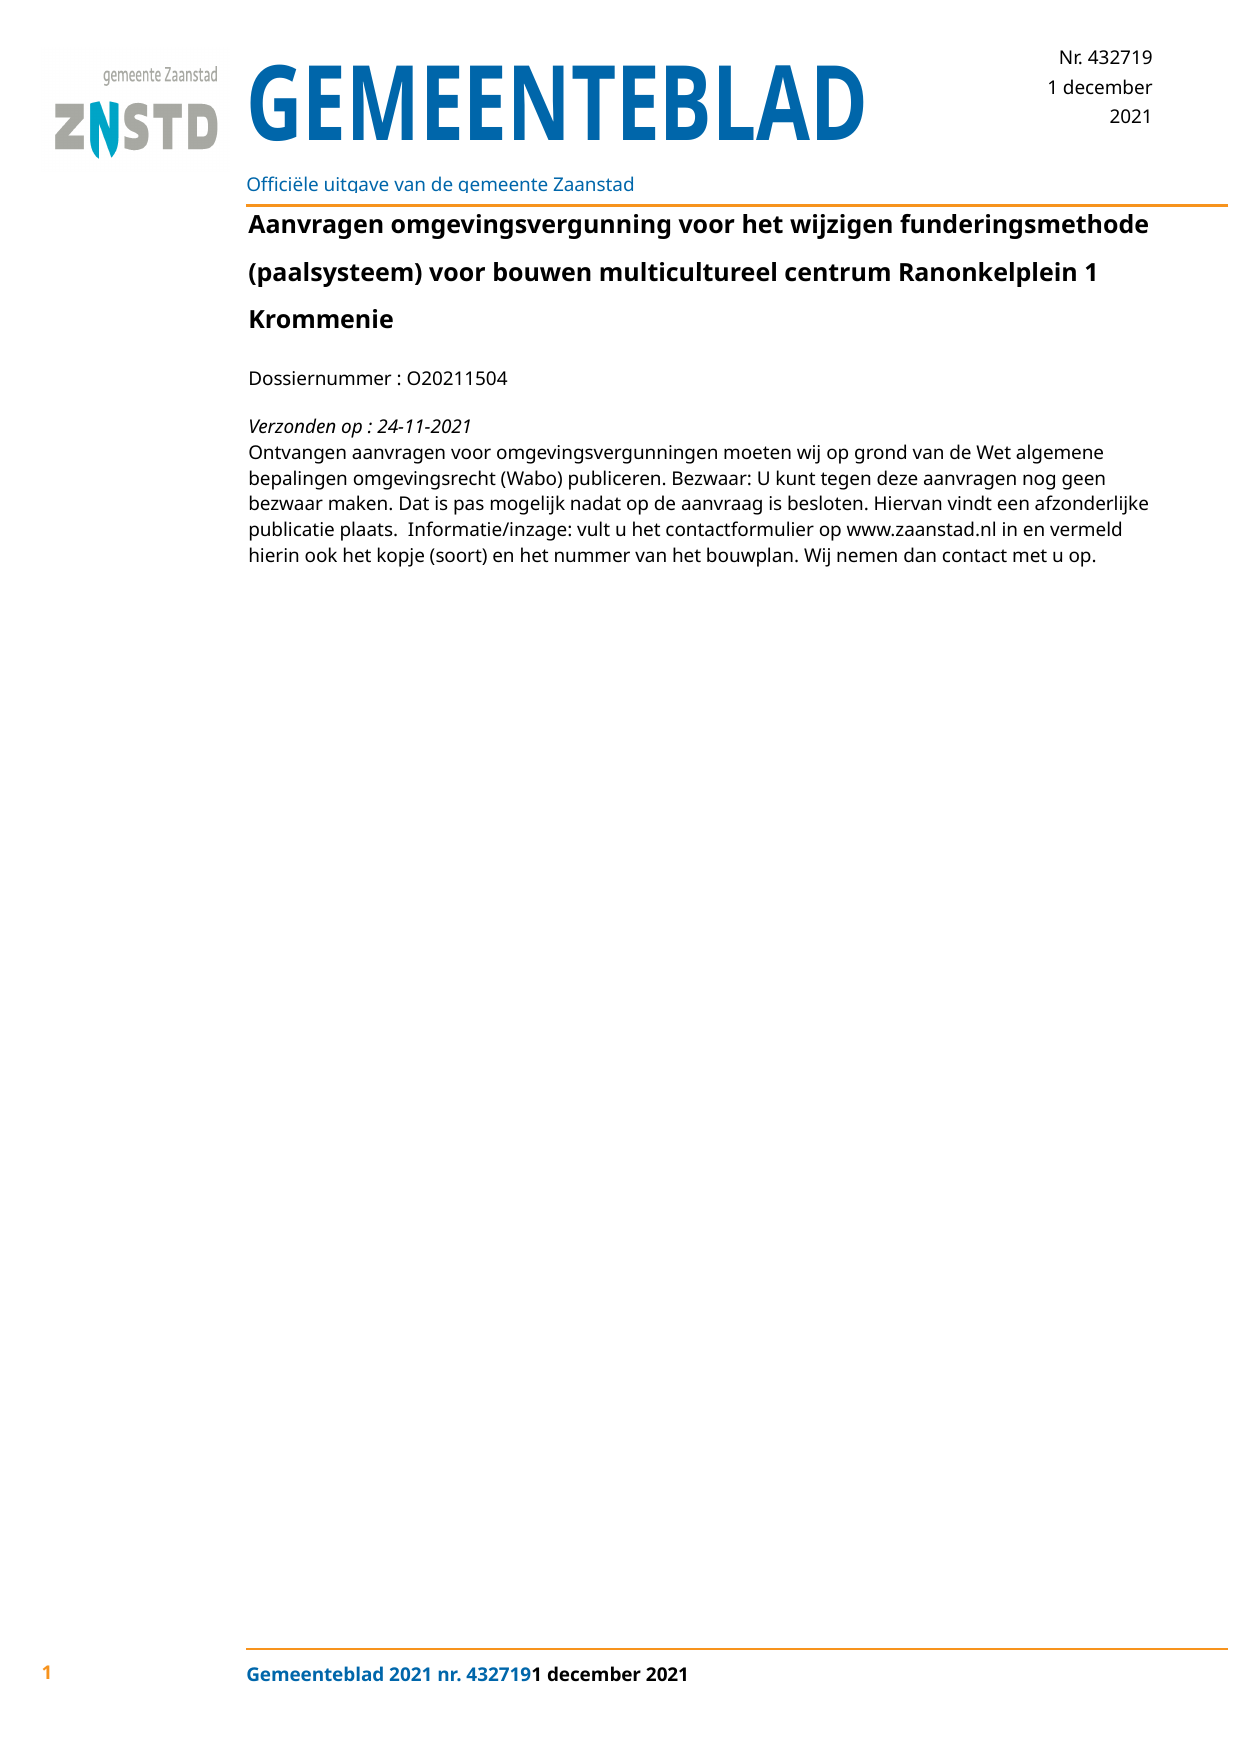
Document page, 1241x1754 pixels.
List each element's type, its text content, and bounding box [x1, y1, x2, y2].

text Verzonden op : 24-11-2021 [248, 413, 1152, 439]
text Dossiernummer : O20211504 [248, 366, 1152, 391]
text Aanvragen omgevingsvergunning voor het wijzigen funderingsmethode (paalsysteem) voor bouwen multicultureel centrum Ranonkelplein 1 Krommenie [248, 207, 1152, 336]
picture [41, 47, 231, 172]
text Ontvangen aanvragen voor omgevingsvergunningen moeten wij op grond van de Wet algemene bepalingen omgevingsrecht (Wabo) publiceren. Bezwaar: U kunt tegen deze aanvragen nog geen bezwaar maken. Dat is pas mogelijk nadat op de aanvraag is besloten. Hiervan vindt een afzonderlijke publicatie plaats. Informatie/inzage: vult u het contactformulier op www.zaanstad.nl in en vermeld hierin ook het kopje (soort) en het nummer van het bouwplan. Wij nemen dan contact met u op. [248, 439, 1152, 568]
